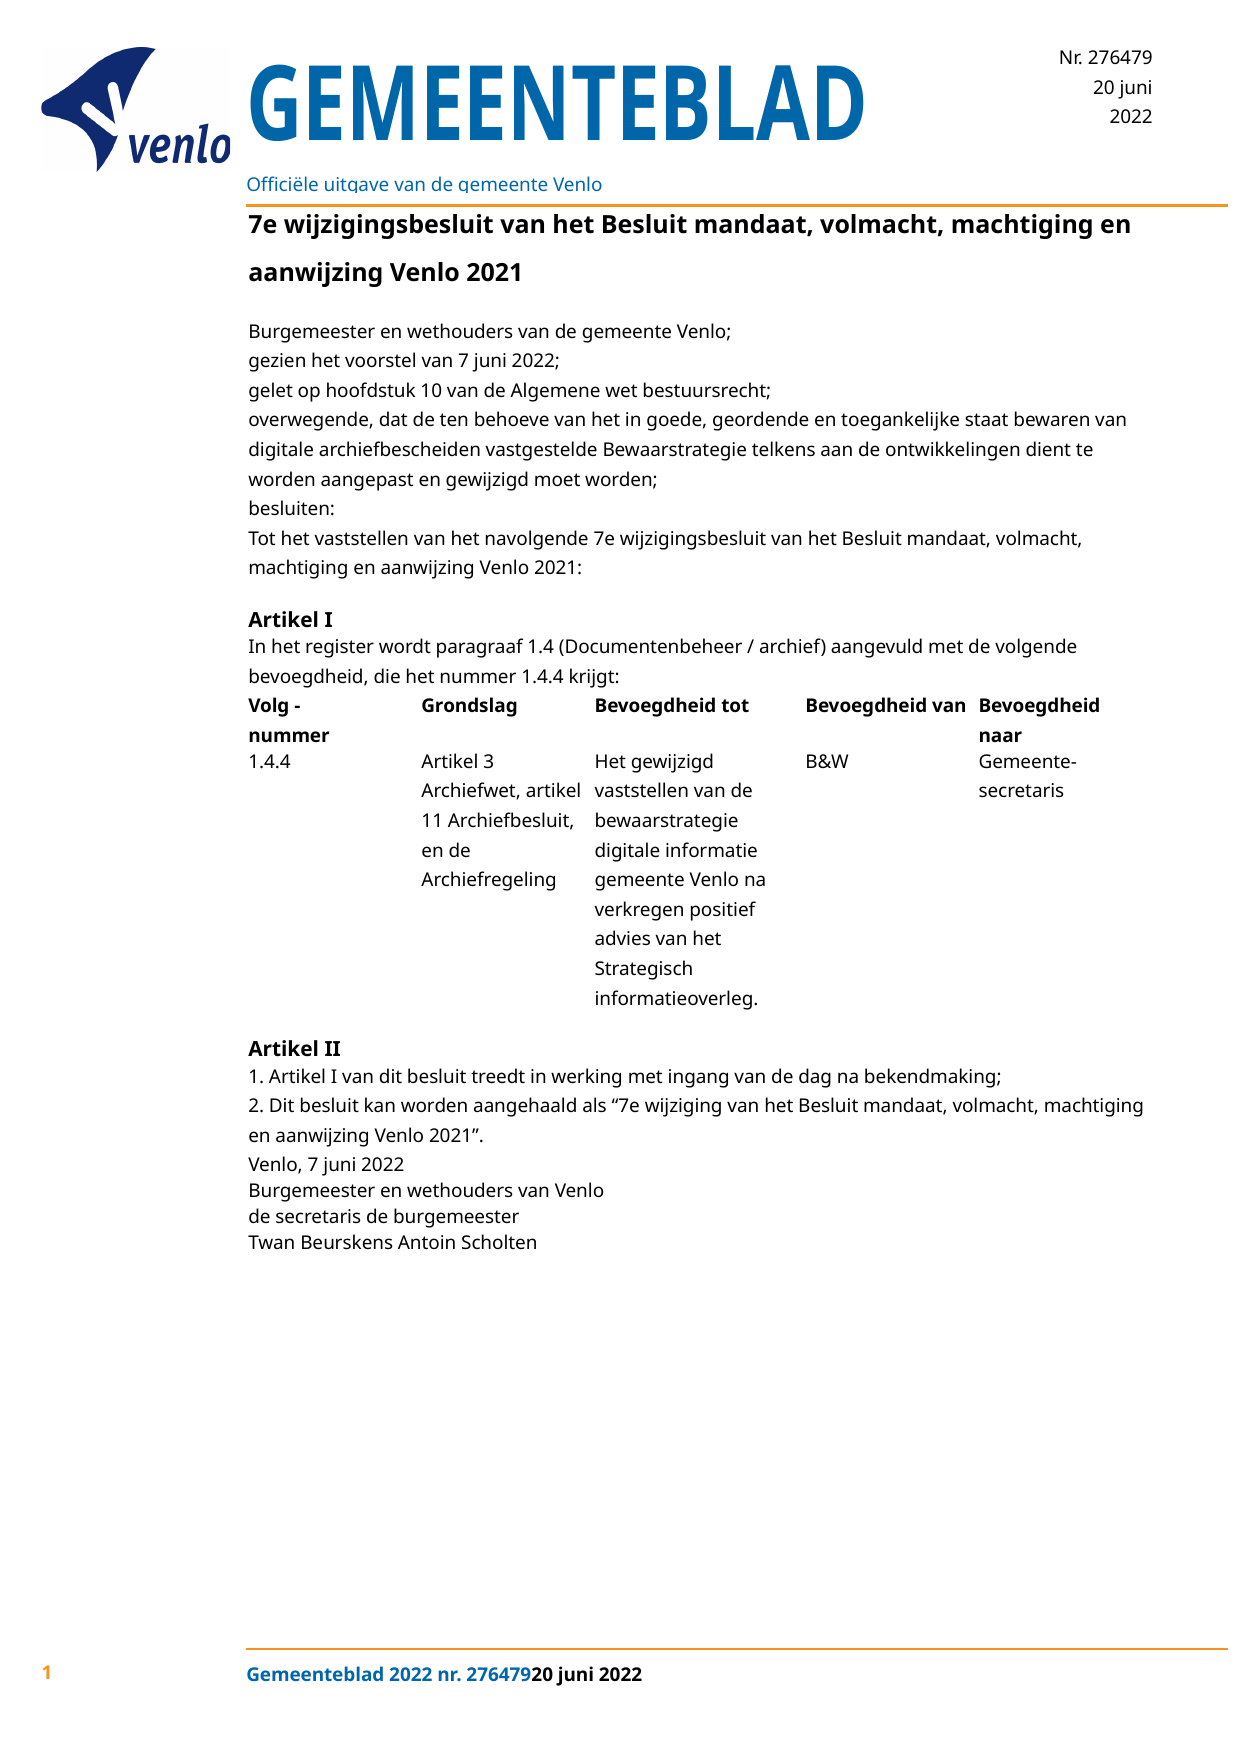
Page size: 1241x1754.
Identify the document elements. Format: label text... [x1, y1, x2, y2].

text de secretaris de burgemeester [248, 1203, 1152, 1229]
table_cell 1.4.4 [248, 748, 421, 1010]
table_header Bevoegdheid tot [594, 693, 805, 748]
text Artikel II [248, 1034, 1152, 1063]
table_cell Gemeente-secretaris [978, 748, 1152, 1010]
text Tot het vaststellen van het navolgende 7e wijzigingsbesluit van het Besluit mandaat, volmacht, machtiging en aanwijzing Venlo 2021: [248, 525, 1152, 580]
text overwegende, dat de ten behoeve van het in goede, geordende en toegankelijke staat bewaren van digitale archiefbescheiden vastgestelde Bewaarstrategie telkens aan de ontwikkelingen dient te worden aangepast en gewijzigd moet worden; [248, 407, 1152, 492]
text besluiten: [248, 495, 1152, 521]
table_header Volg - nummer [248, 693, 421, 748]
table_header Bevoegdheid naar [978, 693, 1152, 748]
picture [41, 47, 231, 172]
text Burgemeester en wethouders van de gemeente Venlo; [248, 318, 1152, 344]
text gelet op hoofdstuk 10 van de Algemene wet bestuursrecht; [248, 377, 1152, 403]
text Venlo, 7 juni 2022 [248, 1152, 1152, 1177]
table_cell B&W [805, 748, 978, 1010]
text 2. Dit besluit kan worden aangehaald als “7e wijziging van het Besluit mandaat, volmacht, machtiging en aanwijzing Venlo 2021”. [248, 1092, 1152, 1148]
table_cell Artikel 3 Archiefwet, artikel 11 Archiefbesluit, en de Archiefregeling [421, 748, 594, 1010]
table_cell Het gewijzigd vaststellen van de bewaarstrategie digitale informatie gemeente Venlo na verkregen positief advies van het Strategisch informatieoverleg. [594, 748, 805, 1010]
table_header Grondslag [421, 693, 594, 748]
text Burgemeester en wethouders van Venlo [248, 1177, 1152, 1203]
text gezien het voorstel van 7 juni 2022; [248, 347, 1152, 373]
text 7e wijzigingsbesluit van het Besluit mandaat, volmacht, machtiging en aanwijzing Venlo 2021 [248, 207, 1152, 288]
table_header Bevoegdheid van [805, 693, 978, 748]
text In het register wordt paragraaf 1.4 (Documentenbeheer / archief) aangevuld met de volgende bevoegdheid, die het nummer 1.4.4 krijgt: [248, 633, 1152, 689]
text 1. Artikel I van dit besluit treedt in werking met ingang van de dag na bekendmaking; [248, 1063, 1152, 1089]
text Artikel I [248, 605, 1152, 633]
text Twan Beurskens Antoin Scholten [248, 1229, 1152, 1254]
